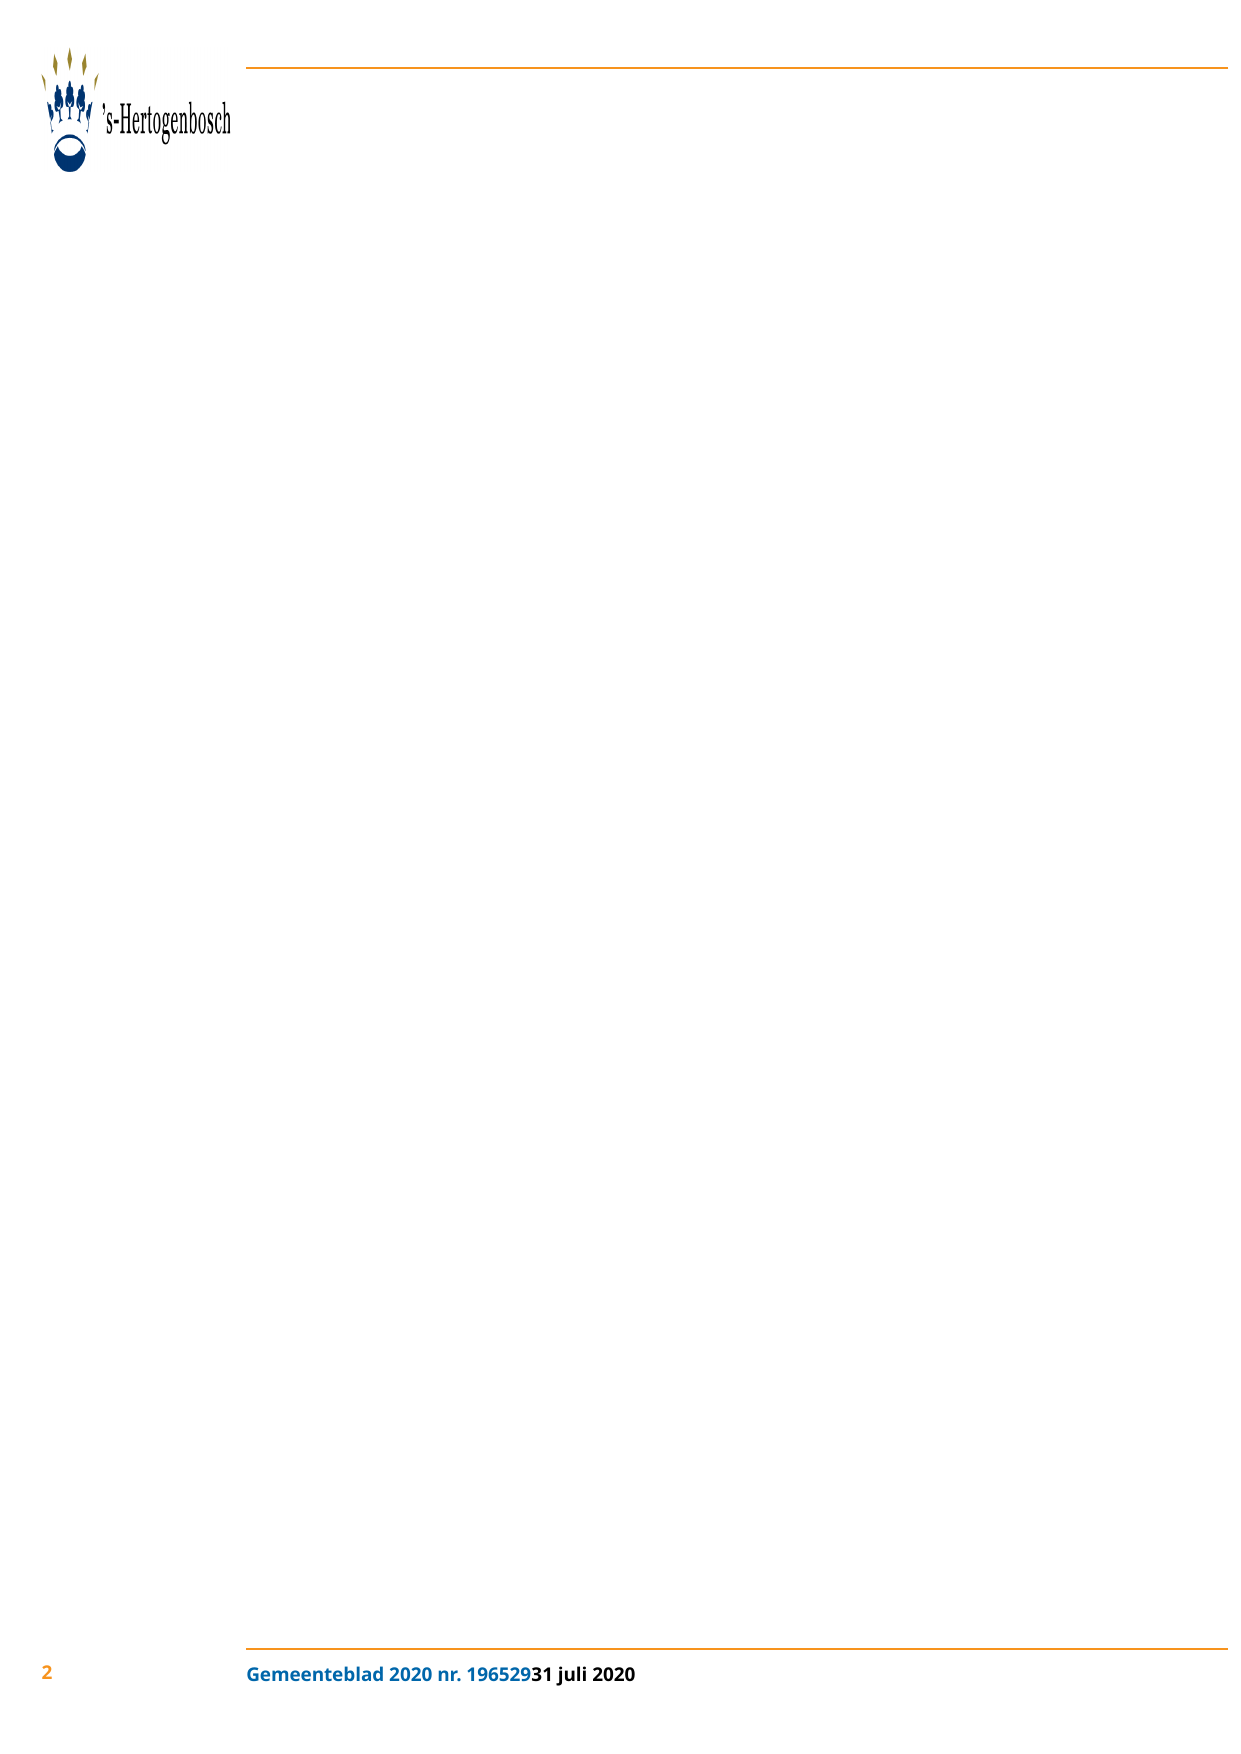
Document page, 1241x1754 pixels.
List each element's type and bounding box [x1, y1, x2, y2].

picture [41, 47, 231, 172]
